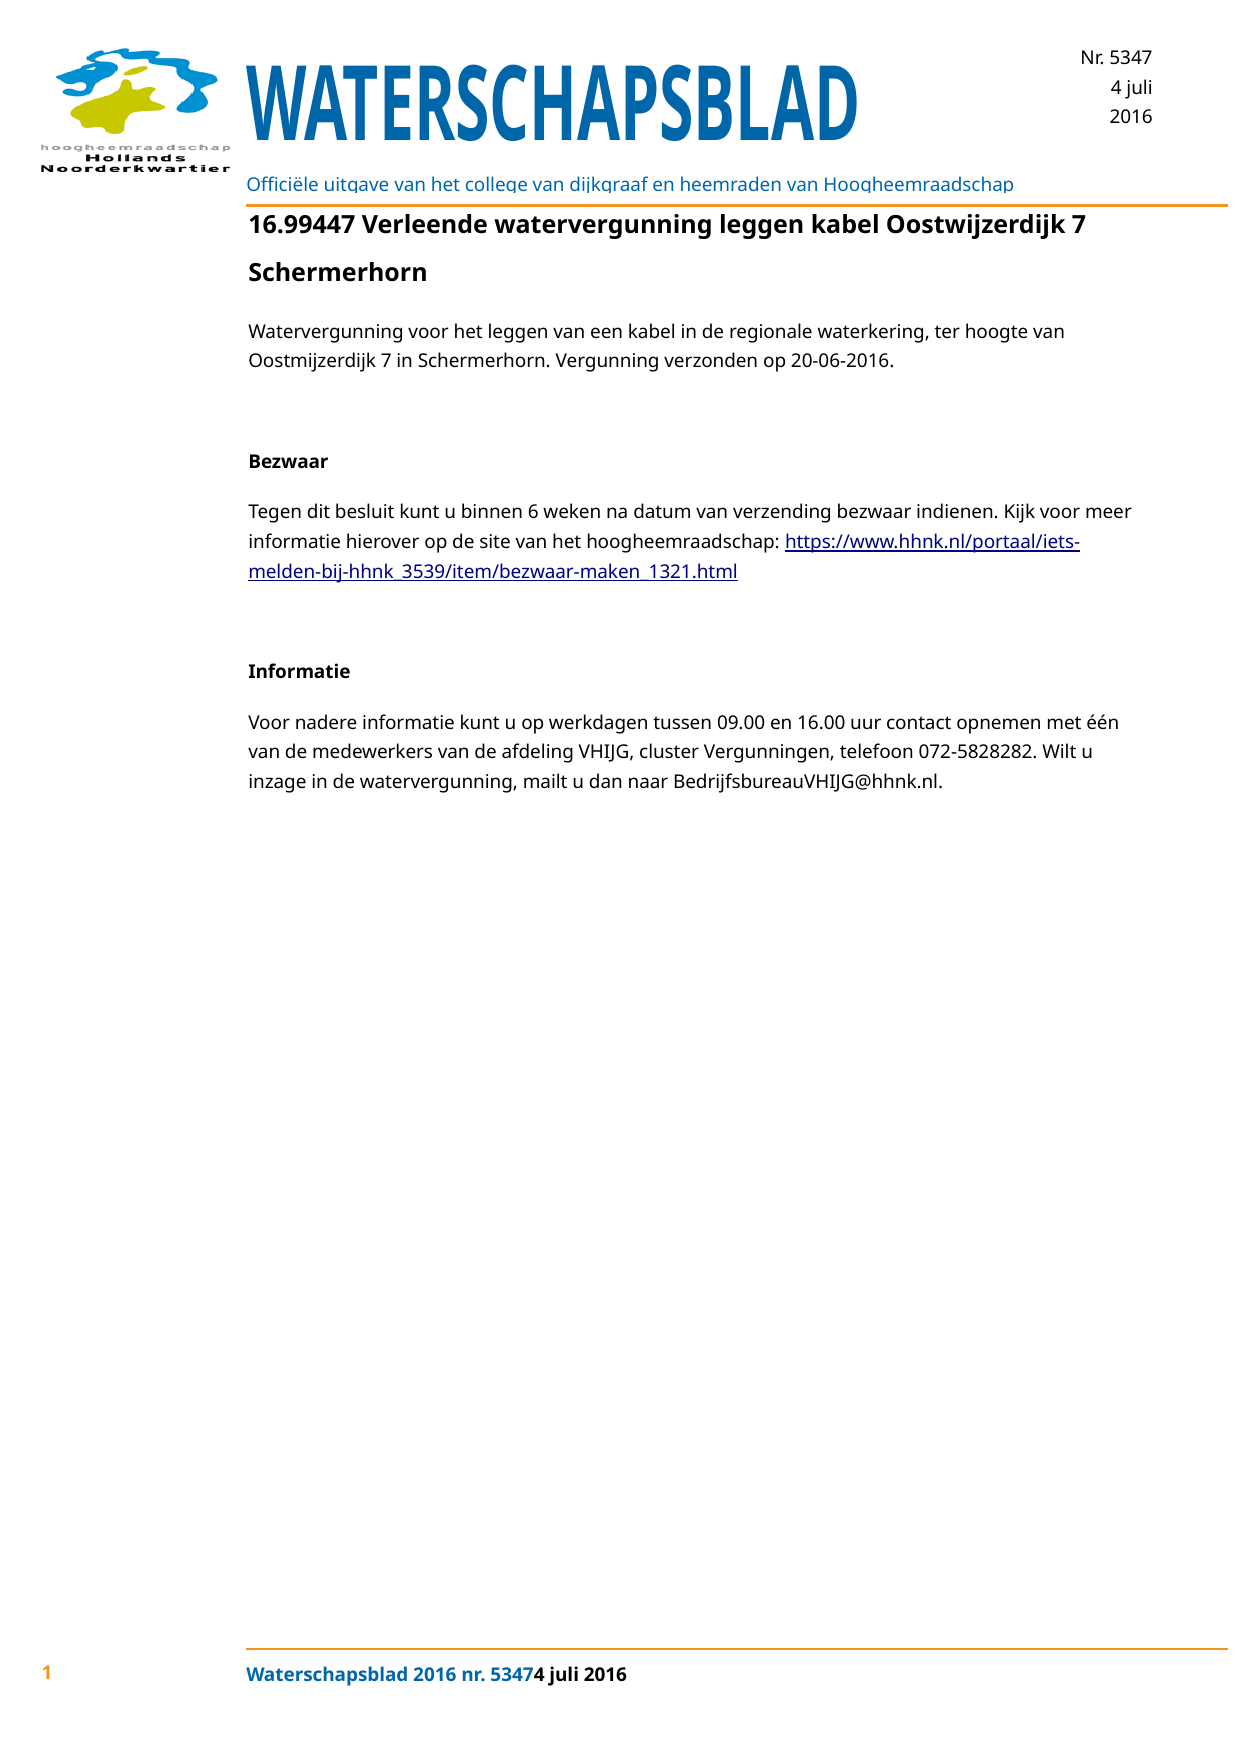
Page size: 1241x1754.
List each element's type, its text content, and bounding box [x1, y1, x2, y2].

text Bezwaar [248, 448, 1152, 474]
text Informatie [248, 659, 1152, 684]
text Watervergunning voor het leggen van een kabel in de regionale waterkering, ter hoogte van Oostmijzerdijk 7 in Schermerhorn. Vergunning verzonden op 20-06-2016. [248, 318, 1152, 373]
text 16.99447 Verleende watervergunning leggen kabel Oostwijzerdijk 7 Schermerhorn [248, 207, 1152, 288]
text Voor nadere informatie kunt u op werkdagen tussen 09.00 en 16.00 uur contact opnemen met één van de medewerkers van de afdeling VHIJG, cluster Vergunningen, telefoon 072-5828282. Wilt u inzage in de watervergunning, mailt u dan naar BedrijfsbureauVHIJG@hhnk.nl. [248, 709, 1152, 794]
picture [41, 47, 231, 172]
text Tegen dit besluit kunt u binnen 6 weken na datum van verzending bezwaar indienen. Kijk voor meer informatie hierover op de site van het hoogheemraadschap: https://www.hhnk.nl/portaal/iets-melden-bij-hhnk_3539/item/bezwaar-maken_1321.html [248, 499, 1152, 584]
